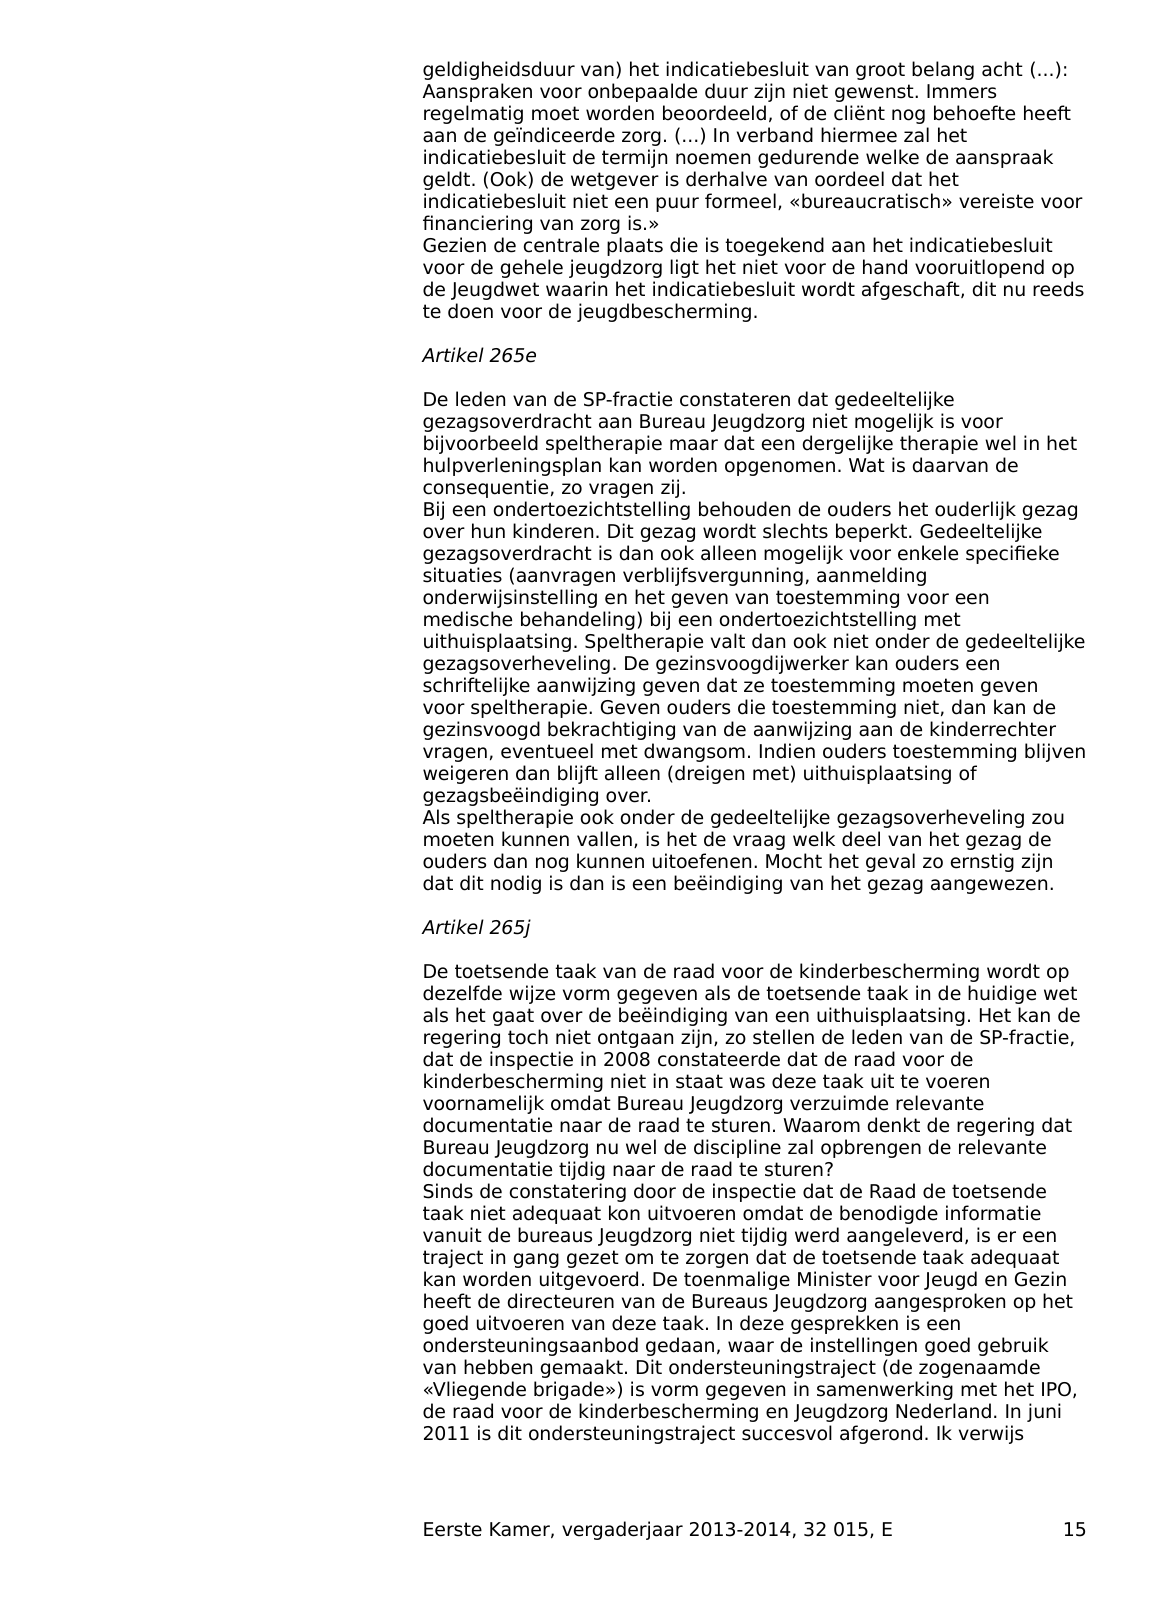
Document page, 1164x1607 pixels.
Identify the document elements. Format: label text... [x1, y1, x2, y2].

text De leden van de SP-fractie constateren dat gedeeltelijke gezagsoverdracht aan Bureau Jeugdzorg niet mogelijk is voor bijvoorbeeld speltherapie maar dat een dergelijke therapie wel in het hulpverleningsplan kan worden opgenomen. Wat is daarvan de consequentie, zo vragen zij. [422, 389, 1087, 499]
text Als speltherapie ook onder de gedeeltelijke gezagsoverheveling zou moeten kunnen vallen, is het de vraag welk deel van het gezag de ouders dan nog kunnen uitoefenen. Mocht het geval zo ernstig zijn dat dit nodig is dan is een beëindiging van het gezag aangewezen. [422, 807, 1087, 895]
text geldigheidsduur van) het indicatiebesluit van groot belang acht (...): Aanspraken voor onbepaalde duur zijn niet gewenst. Immers regelmatig moet worden beoordeeld, of de cliënt nog behoefte heeft aan de geïndiceerde zorg. (...) In verband hiermee zal het indicatiebesluit de termijn noemen gedurende welke de aanspraak geldt. (Ook) de wetgever is derhalve van oordeel dat het indicatiebesluit niet een puur formeel, «bureaucratisch» vereiste voor financiering van zorg is.» [422, 59, 1087, 235]
subtitle Artikel 265e [422, 345, 1087, 367]
text Sinds de constatering door de inspectie dat de Raad de toetsende taak niet adequaat kon uitvoeren omdat de benodigde informatie vanuit de bureaus Jeugdzorg niet tijdig werd aangeleverd, is er een traject in gang gezet om te zorgen dat de toetsende taak adequaat kan worden uitgevoerd. De toenmalige Minister voor Jeugd en Gezin heeft de directeuren van de Bureaus Jeugdzorg aangesproken op het goed uitvoeren van deze taak. In deze gesprekken is een ondersteuningsaanbod gedaan, waar de instellingen goed gebruik van hebben gemaakt. Dit ondersteuningstraject (de zogenaamde «Vliegende brigade») is vorm gegeven in samenwerking met het IPO, de raad voor de kinderbescherming en Jeugdzorg Nederland. In juni 2011 is dit ondersteuningstraject succesvol afgerond. Ik verwijs [422, 1181, 1087, 1444]
text Gezien de centrale plaats die is toegekend aan het indicatiebesluit voor de gehele jeugdzorg ligt het niet voor de hand vooruitlopend op de Jeugdwet waarin het indicatiebesluit wordt afgeschaft, dit nu reeds te doen voor de jeugdbescherming. [422, 235, 1087, 323]
text De toetsende taak van de raad voor de kinderbescherming wordt op dezelfde wijze vorm gegeven als de toetsende taak in de huidige wet als het gaat over de beëindiging van een uithuisplaatsing. Het kan de regering toch niet ontgaan zijn, zo stellen de leden van de SP-fractie, dat de inspectie in 2008 constateerde dat de raad voor de kinderbescherming niet in staat was deze taak uit te voeren voornamelijk omdat Bureau Jeugdzorg verzuimde relevante documentatie naar de raad te sturen. Waarom denkt de regering dat Bureau Jeugdzorg nu wel de discipline zal opbrengen de relevante documentatie tijdig naar de raad te sturen? [422, 961, 1087, 1181]
subtitle Artikel 265j [422, 917, 1087, 939]
text Bij een ondertoezichtstelling behouden de ouders het ouderlijk gezag over hun kinderen. Dit gezag wordt slechts beperkt. Gedeeltelijke gezagsoverdracht is dan ook alleen mogelijk voor enkele specifieke situaties (aanvragen verblijfsvergunning, aanmelding onderwijsinstelling en het geven van toestemming voor een medische behandeling) bij een ondertoezichtstelling met uithuisplaatsing. Speltherapie valt dan ook niet onder de gedeeltelijke gezagsoverheveling. De gezinsvoogdijwerker kan ouders een schriftelijke aanwijzing geven dat ze toestemming moeten geven voor speltherapie. Geven ouders die toestemming niet, dan kan de gezinsvoogd bekrachtiging van de aanwijzing aan de kinderrechter vragen, eventueel met dwangsom. Indien ouders toestemming blijven weigeren dan blijft alleen (dreigen met) uithuisplaatsing of gezagsbeëindiging over. [422, 499, 1087, 807]
